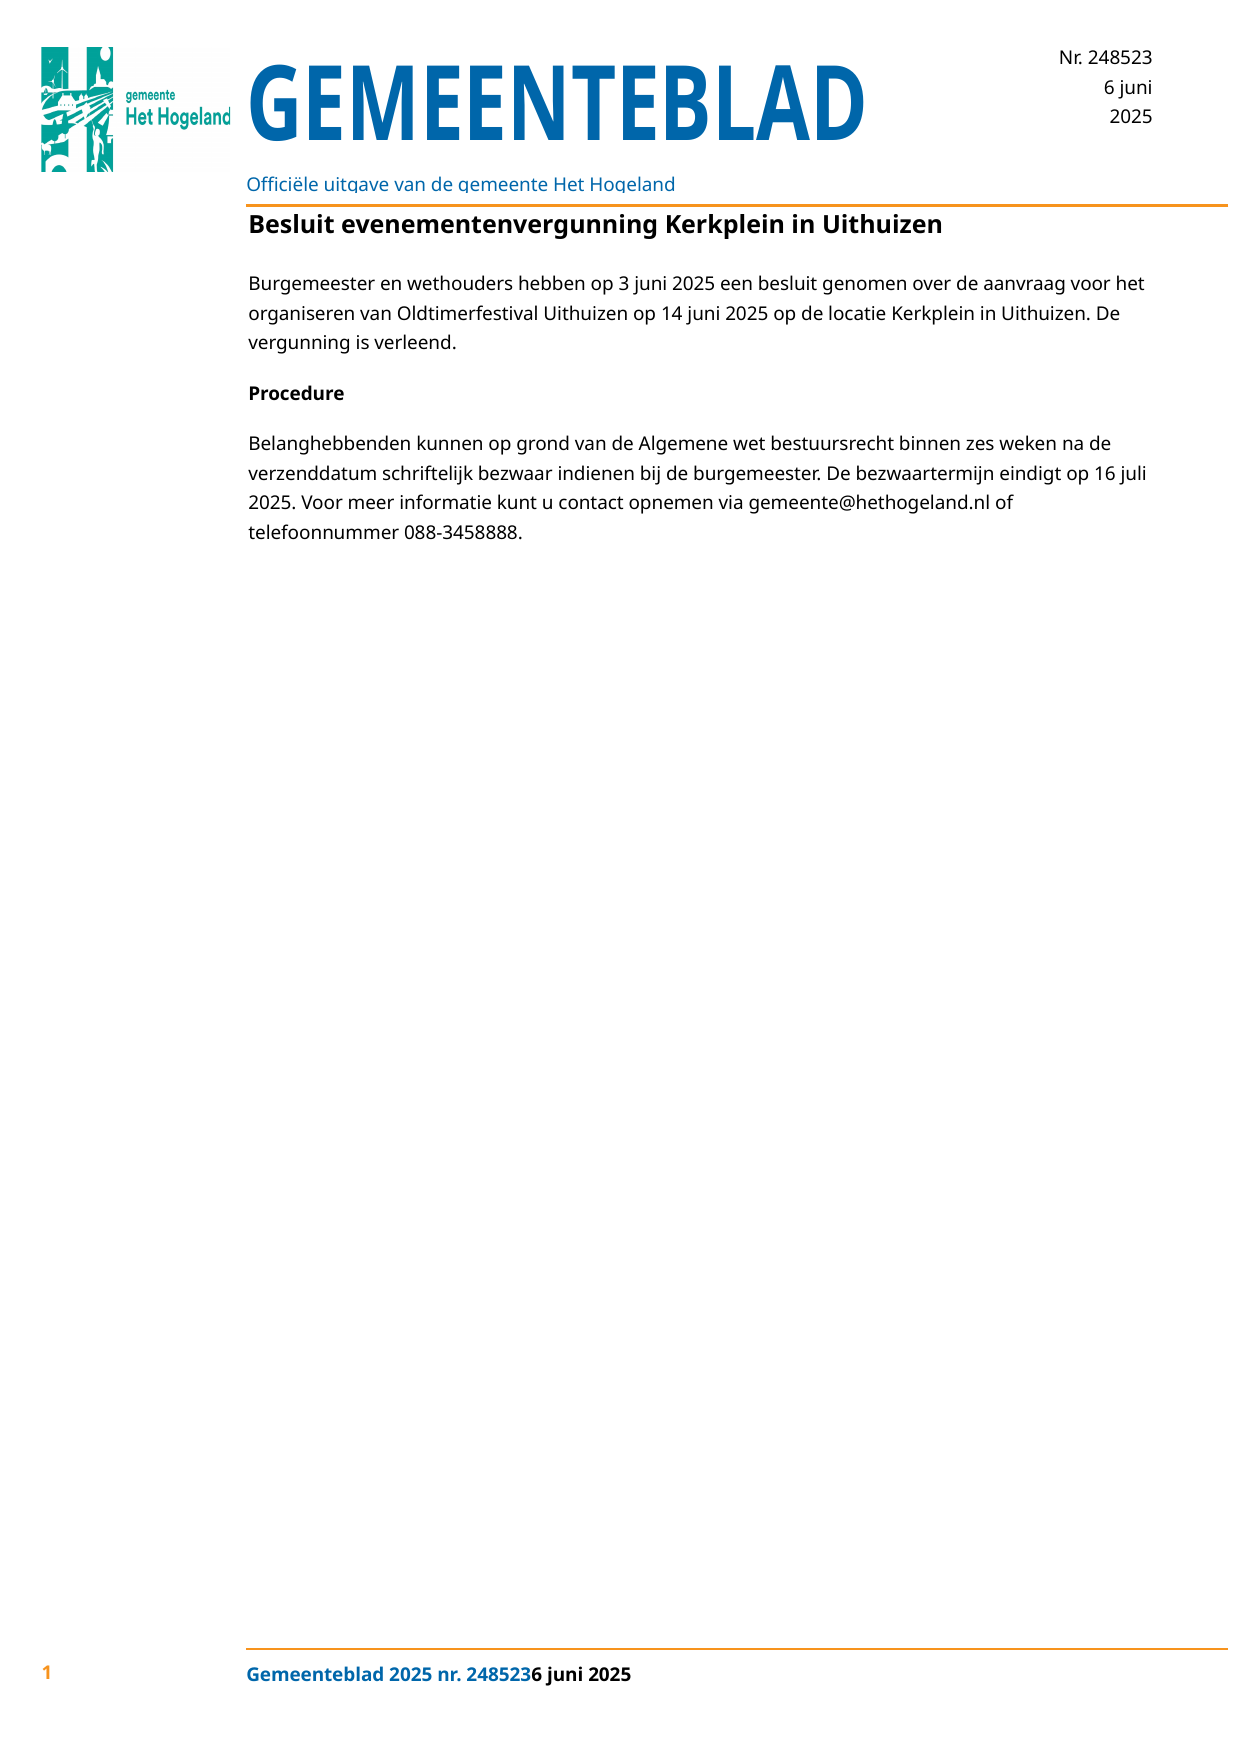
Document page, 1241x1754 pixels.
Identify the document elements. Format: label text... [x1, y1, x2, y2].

picture [41, 47, 231, 172]
text Besluit evenementenvergunning Kerkplein in Uithuizen [248, 207, 1152, 241]
text Burgemeester en wethouders hebben op 3 juni 2025 een besluit genomen over de aanvraag voor het organiseren van Oldtimerfestival Uithuizen op 14 juni 2025 op de locatie Kerkplein in Uithuizen. De vergunning is verleend. [248, 270, 1152, 355]
text Procedure [248, 380, 1152, 406]
text Belanghebbenden kunnen op grond van de Algemene wet bestuursrecht binnen zes weken na de verzenddatum schriftelijk bezwaar indienen bij de burgemeester. De bezwaartermijn eindigt op 16 juli 2025. Voor meer informatie kunt u contact opnemen via gemeente@hethogeland.nl of telefoonnummer 088-3458888. [248, 430, 1152, 545]
